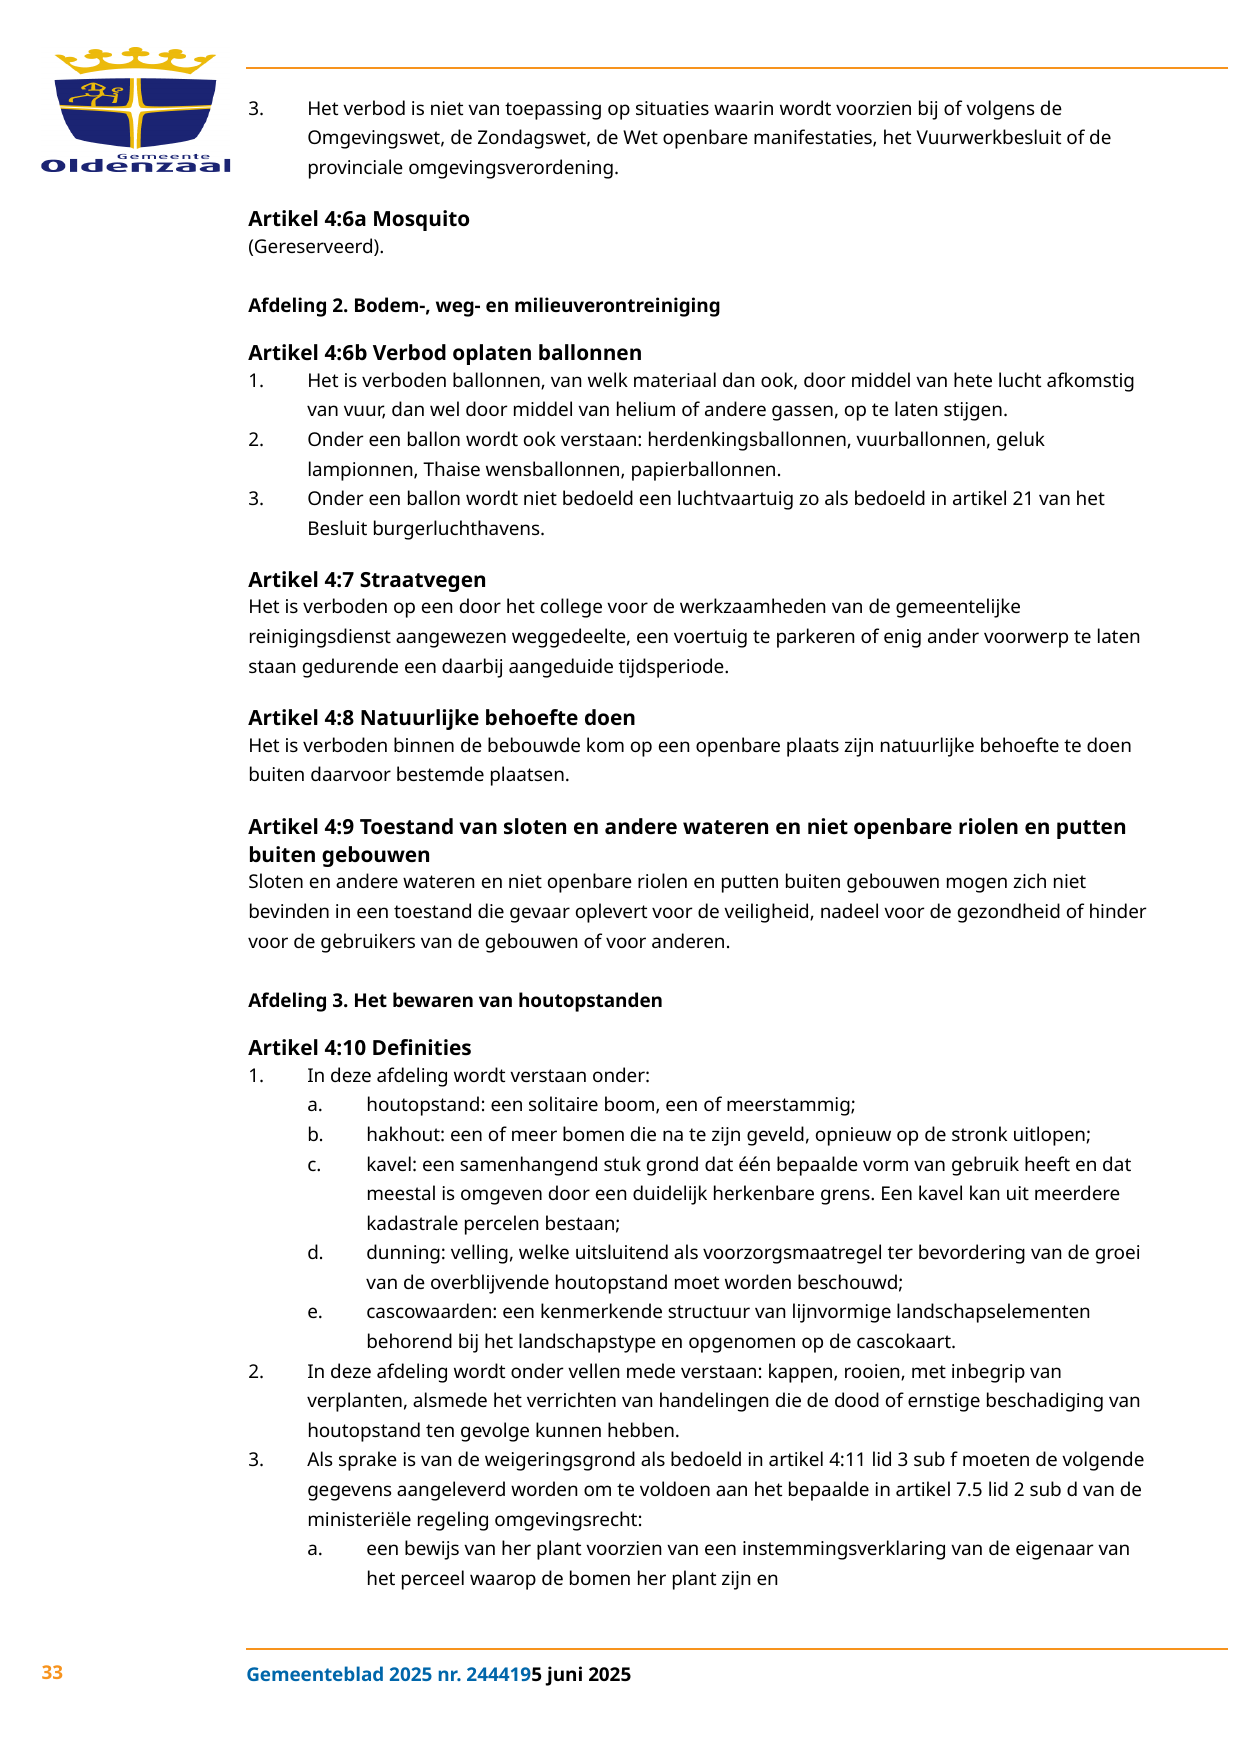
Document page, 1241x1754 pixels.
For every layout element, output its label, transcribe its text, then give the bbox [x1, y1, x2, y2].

text Afdeling 2. Bodem-, weg- en milieuverontreiniging [248, 292, 1152, 318]
text (Gereserveerd). [248, 233, 1152, 258]
text Afdeling 3. Het bewaren van houtopstanden [248, 987, 1152, 1013]
text Artikel 4:10 Definities [248, 1033, 1152, 1062]
list Onder een ballon wordt niet bedoeld een luchtvaartuig zo als bedoeld in artikel 21 van het Besluit burgerluchthavens. [248, 485, 1152, 541]
list een bewijs van her plant voorzien van een instemmingsverklaring van de eigenaar van het perceel waarop de bomen her plant zijn en [307, 1535, 1152, 1591]
text Artikel 4:6a Mosquito [248, 204, 1152, 233]
list houtopstand: een solitaire boom, een of meerstammig; [307, 1092, 1152, 1117]
picture [41, 47, 231, 172]
list Als sprake is van de weigeringsgrond als bedoeld in artikel 4:11 lid 3 sub f moeten de volgende gegevens aangeleverd worden om te voldoen aan het bepaalde in artikel 7.5 lid 2 sub d van de ministeriële regeling omgevingsrecht: [248, 1447, 1152, 1531]
list Het is verboden ballonnen, van welk materiaal dan ook, door middel van hete lucht afkomstig van vuur, dan wel door middel van helium of andere gassen, op te laten stijgen. [248, 367, 1152, 422]
text Artikel 4:9 Toestand van sloten en andere wateren en niet openbare riolen en putten buiten gebouwen [248, 812, 1152, 869]
list dunning: velling, welke uitsluitend als voorzorgsmaatregel ter bevordering van de groei van de overblijvende houtopstand moet worden beschouwd; [307, 1239, 1152, 1295]
text Het is verboden op een door het college voor de werkzaamheden van de gemeentelijke reinigingsdienst aangewezen weggedeelte, een voertuig te parkeren of enig ander voorwerp te laten staan gedurende een daarbij aangeduide tijdsperiode. [248, 594, 1152, 679]
text Artikel 4:7 Straatvegen [248, 565, 1152, 594]
list hakhout: een of meer bomen die na te zijn geveld, opnieuw op de stronk uitlopen; [307, 1121, 1152, 1147]
list kavel: een samenhangend stuk grond dat één bepaalde vorm van gebruik heeft en dat meestal is omgeven door een duidelijk herkenbare grens. Een kavel kan uit meerdere kadastrale percelen bestaan; [307, 1151, 1152, 1236]
list cascowaarden: een kenmerkende structuur van lijnvormige landschapselementen behorend bij het landschapstype en opgenomen op de cascokaart. [307, 1299, 1152, 1354]
text Sloten en andere wateren en niet openbare riolen en putten buiten gebouwen mogen zich niet bevinden in een toestand die gevaar oplevert voor de veiligheid, nadeel voor de gezondheid of hinder voor de gebruikers van de gebouwen of voor anderen. [248, 869, 1152, 953]
list Het verbod is niet van toepassing op situaties waarin wordt voorzien bij of volgens de Omgevingswet, de Zondagswet, de Wet openbare manifestaties, het Vuurwerkbesluit of de provinciale omgevingsverordening. [248, 95, 1152, 180]
list In deze afdeling wordt onder vellen mede verstaan: kappen, rooien, met inbegrip van verplanten, alsmede het verrichten van handelingen die de dood of ernstige beschadiging van houtopstand ten gevolge kunnen hebben. [248, 1358, 1152, 1443]
list In deze afdeling wordt verstaan onder: [248, 1062, 1152, 1088]
text Artikel 4:6b Verbod oplaten ballonnen [248, 338, 1152, 367]
text Het is verboden binnen de bebouwde kom op een openbare plaats zijn natuurlijke behoefte te doen buiten daarvoor bestemde plaatsen. [248, 732, 1152, 787]
text Artikel 4:8 Natuurlijke behoefte doen [248, 703, 1152, 732]
list Onder een ballon wordt ook verstaan: herdenkingsballonnen, vuurballonnen, geluk lampionnen, Thaise wensballonnen, papierballonnen. [248, 426, 1152, 481]
